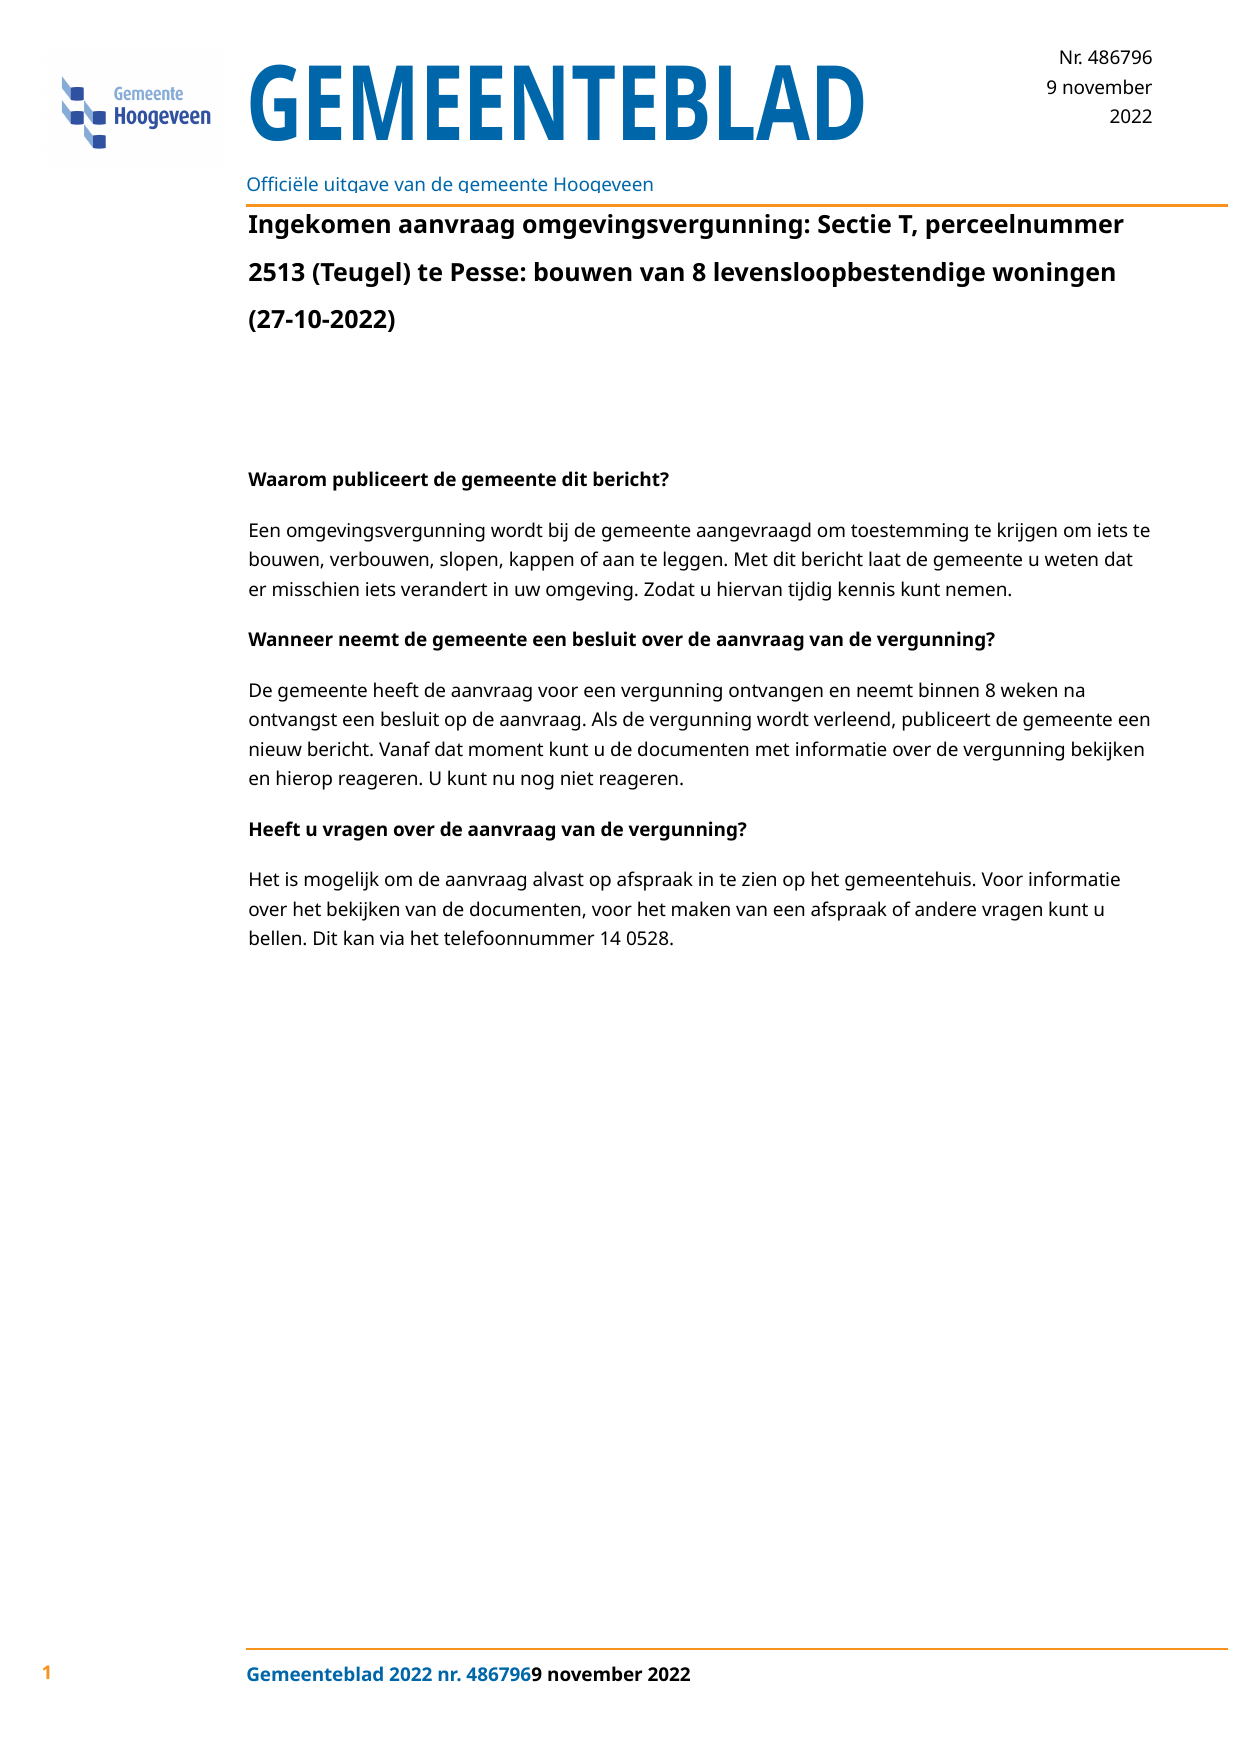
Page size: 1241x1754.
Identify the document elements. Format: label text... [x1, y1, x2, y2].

text Het is mogelijk om de aanvraag alvast op afspraak in te zien op het gemeentehuis. Voor informatie over het bekijken van de documenten, voor het maken van een afspraak of andere vragen kunt u bellen. Dit kan via het telefoonnummer 14 0528. [248, 866, 1152, 951]
picture [41, 47, 231, 172]
text Heeft u vragen over de aanvraag van de vergunning? [248, 816, 1152, 842]
text Een omgevingsvergunning wordt bij de gemeente aangevraagd om toestemming te krijgen om iets te bouwen, verbouwen, slopen, kappen of aan te leggen. Met dit bericht laat de gemeente u weten dat er misschien iets verandert in uw omgeving. Zodat u hiervan tijdig kennis kunt nemen. [248, 517, 1152, 602]
text Wanneer neemt de gemeente een besluit over de aanvraag van de vergunning? [248, 626, 1152, 652]
text Waarom publiceert de gemeente dit bericht? [248, 466, 1152, 492]
text De gemeente heeft de aanvraag voor een vergunning ontvangen en neemt binnen 8 weken na ontvangst een besluit op de aanvraag. Als de vergunning wordt verleend, publiceert de gemeente een nieuw bericht. Vanaf dat moment kunt u de documenten met informatie over de vergunning bekijken en hierop reageren. U kunt nu nog niet reageren. [248, 677, 1152, 791]
text Ingekomen aanvraag omgevingsvergunning: Sectie T, perceelnummer 2513 (Teugel) te Pesse: bouwen van 8 levensloopbestendige woningen (27-10-2022) [248, 207, 1152, 336]
